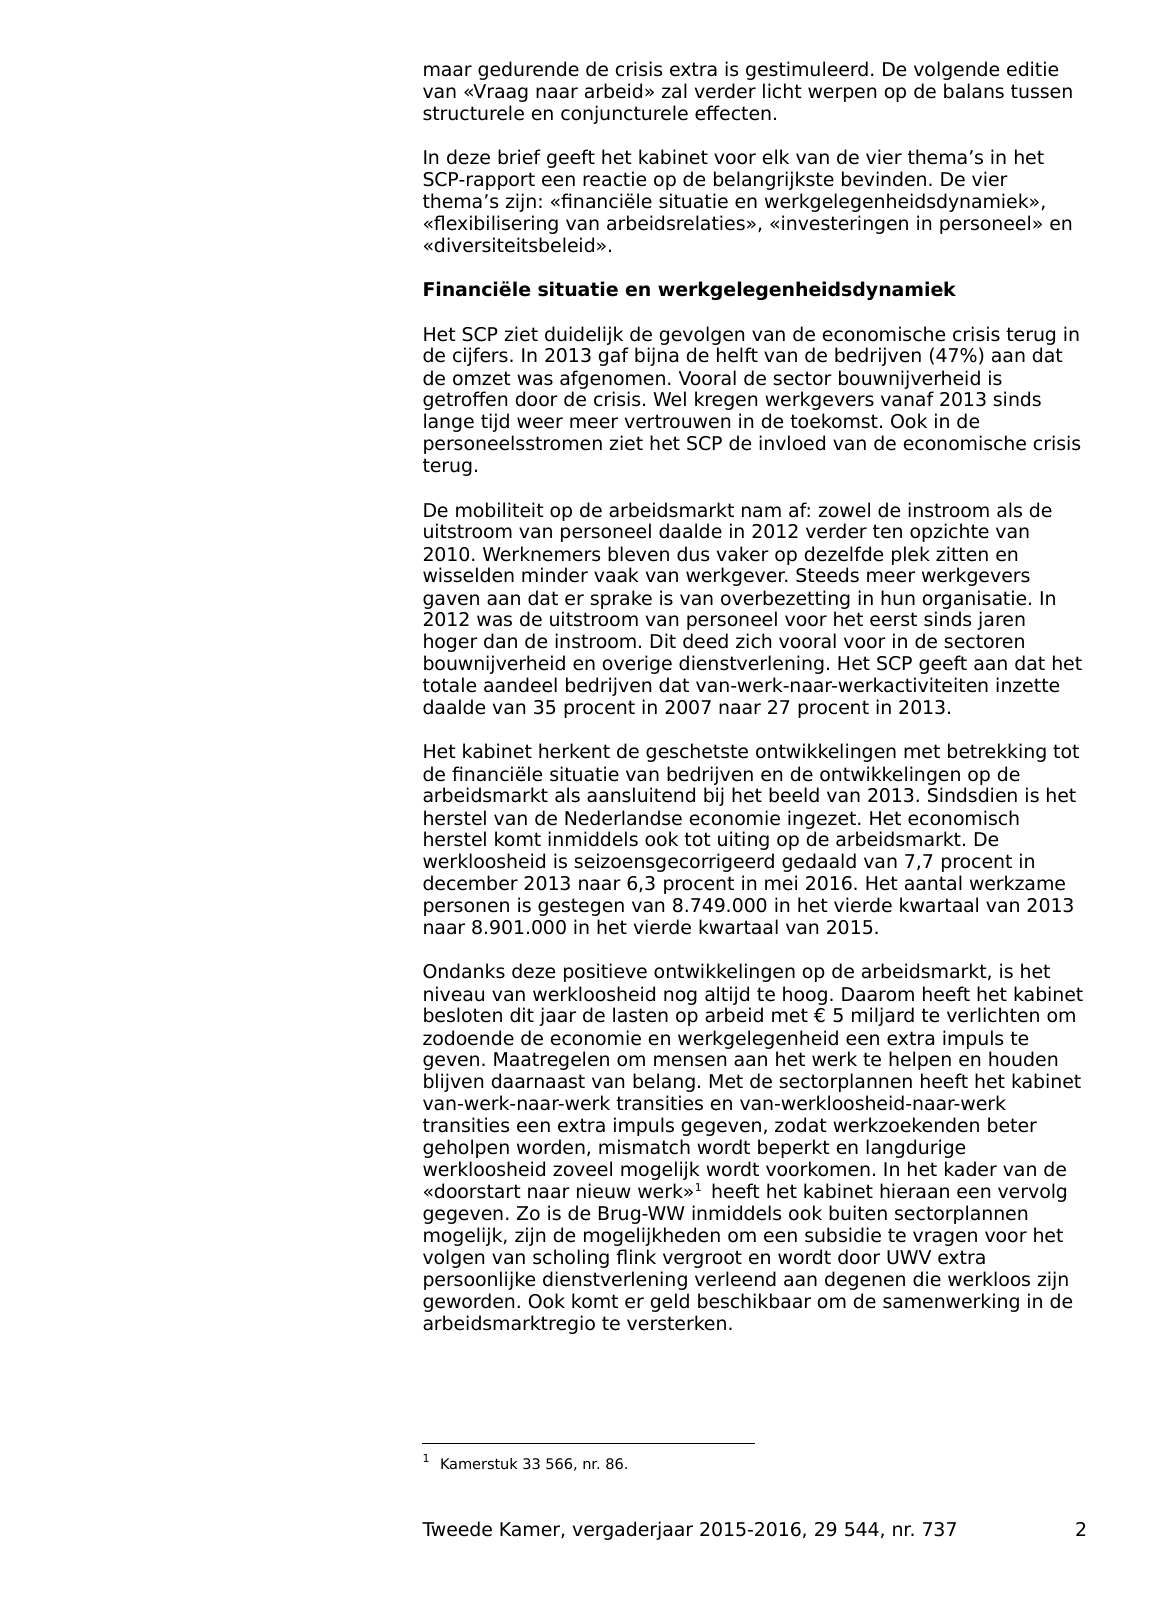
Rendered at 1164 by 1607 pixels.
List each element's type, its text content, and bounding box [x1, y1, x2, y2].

text De mobiliteit op de arbeidsmarkt nam af: zowel de instroom als de uitstroom van personeel daalde in 2012 verder ten opzichte van 2010. Werknemers bleven dus vaker op dezelfde plek zitten en wisselden minder vaak van werkgever. Steeds meer werkgevers gaven aan dat er sprake is van overbezetting in hun organisatie. In 2012 was de uitstroom van personeel voor het eerst sinds jaren hoger dan de instroom. Dit deed zich vooral voor in de sectoren bouwnijverheid en overige dienstverlening. Het SCP geeft aan dat het totale aandeel bedrijven dat van-werk-naar-werkactiviteiten inzette daalde van 35 procent in 2007 naar 27 procent in 2013. [422, 499, 1087, 719]
text Ondanks deze positieve ontwikkelingen op de arbeidsmarkt, is het niveau van werkloosheid nog altijd te hoog. Daarom heeft het kabinet besloten dit jaar de lasten op arbeid met € 5 miljard te verlichten om zodoende de economie en werkgelegenheid een extra impuls te geven. Maatregelen om mensen aan het werk te helpen en houden blijven daarnaast van belang. Met de sectorplannen heeft het kabinet van-werk-naar-werk transities en van-werkloosheid-naar-werk transities een extra impuls gegeven, zodat werkzoekenden beter geholpen worden, mismatch wordt beperkt en langdurige werkloosheid zoveel mogelijk wordt voorkomen. In het kader van de «doorstart naar nieuw werk» heeft het kabinet hieraan een vervolg gegeven. Zo is de Brug-WW inmiddels ook buiten sectorplannen mogelijk, zijn de mogelijkheden om een subsidie te vragen voor het volgen van scholing flink vergroot en wordt door UWV extra persoonlijke dienstverlening verleend aan degenen die werkloos zijn geworden. Ook komt er geld beschikbaar om de samenwerking in de arbeidsmarktregio te versterken. [422, 961, 1087, 1335]
text In deze brief geeft het kabinet voor elk van de vier thema’s in het SCP-rapport een reactie op de belangrijkste bevinden. De vier thema’s zijn: «financiële situatie en werkgelegenheidsdynamiek», «flexibilisering van arbeidsrelaties», «investeringen in personeel» en «diversiteitsbeleid». [422, 147, 1087, 257]
text Het SCP ziet duidelijk de gevolgen van de economische crisis terug in de cijfers. In 2013 gaf bijna de helft van de bedrijven (47%) aan dat de omzet was afgenomen. Vooral de sector bouwnijverheid is getroffen door de crisis. Wel kregen werkgevers vanaf 2013 sinds lange tijd weer meer vertrouwen in de toekomst. Ook in de personeelsstromen ziet het SCP de invloed van de economische crisis terug. [422, 323, 1087, 477]
text Het kabinet herkent de geschetste ontwikkelingen met betrekking tot de financiële situatie van bedrijven en de ontwikkelingen op de arbeidsmarkt als aansluitend bij het beeld van 2013. Sindsdien is het herstel van de Nederlandse economie ingezet. Het economisch herstel komt inmiddels ook tot uiting op de arbeidsmarkt. De werkloosheid is seizoensgecorrigeerd gedaald van 7,7 procent in december 2013 naar 6,3 procent in mei 2016. Het aantal werkzame personen is gestegen van 8.749.000 in het vierde kwartaal van 2013 naar 8.901.000 in het vierde kwartaal van 2015. [422, 741, 1087, 939]
text maar gedurende de crisis extra is gestimuleerd. De volgende editie van «Vraag naar arbeid» zal verder licht werpen op de balans tussen structurele en conjuncturele effecten. [422, 59, 1087, 125]
text Kamerstuk 33 566, nr. 86. [422, 1452, 1087, 1474]
subtitle Financiële situatie en werkgelegenheidsdynamiek [422, 279, 1087, 301]
